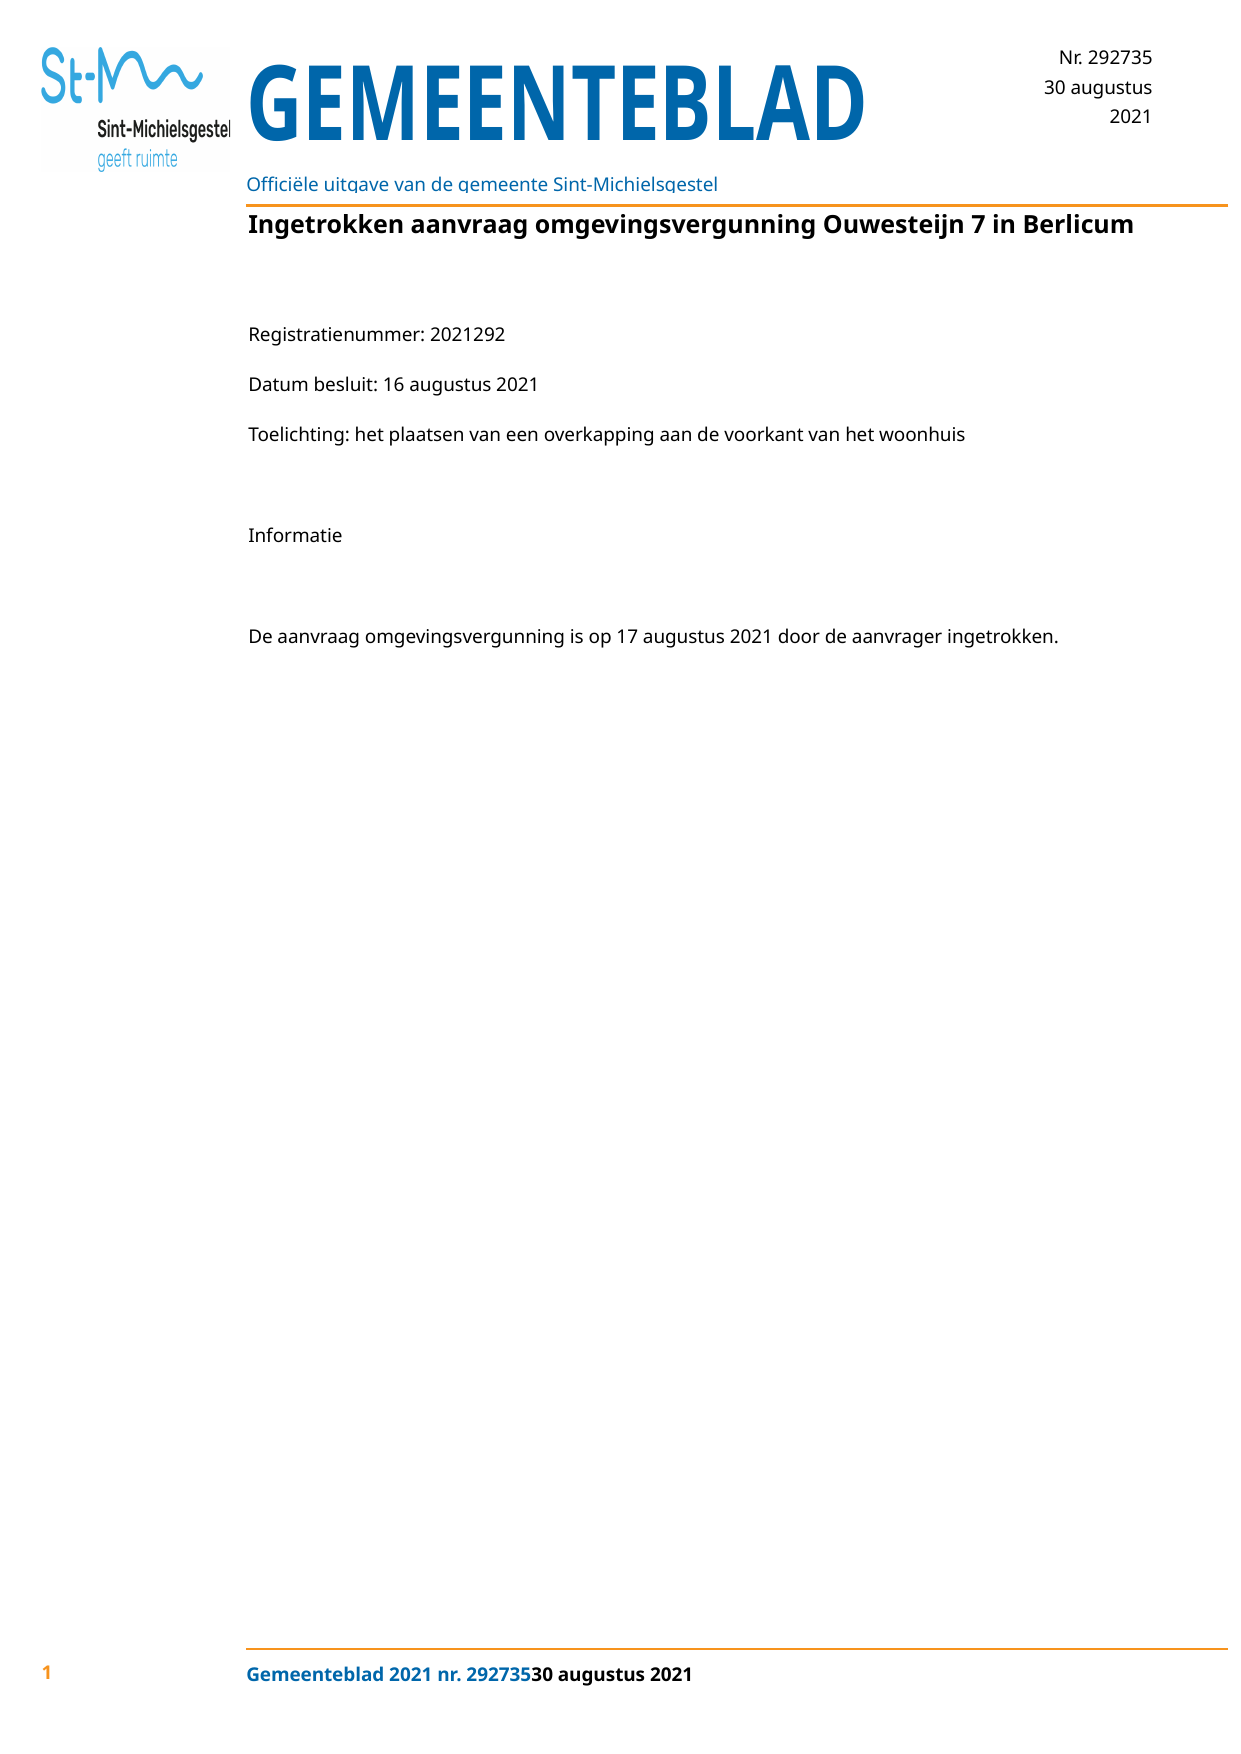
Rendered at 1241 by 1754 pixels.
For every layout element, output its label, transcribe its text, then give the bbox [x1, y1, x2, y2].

text Registratienummer: 2021292 [248, 321, 1152, 346]
text De aanvraag omgevingsvergunning is op 17 augustus 2021 door de aanvrager ingetrokken. [248, 623, 1152, 649]
text Datum besluit: 16 augustus 2021 [248, 371, 1152, 397]
text Informatie [248, 522, 1152, 548]
text Toelichting: het plaatsen van een overkapping aan de voorkant van het woonhuis [248, 422, 1152, 447]
text Ingetrokken aanvraag omgevingsvergunning Ouwesteijn 7 in Berlicum [248, 207, 1152, 241]
picture [41, 47, 231, 172]
